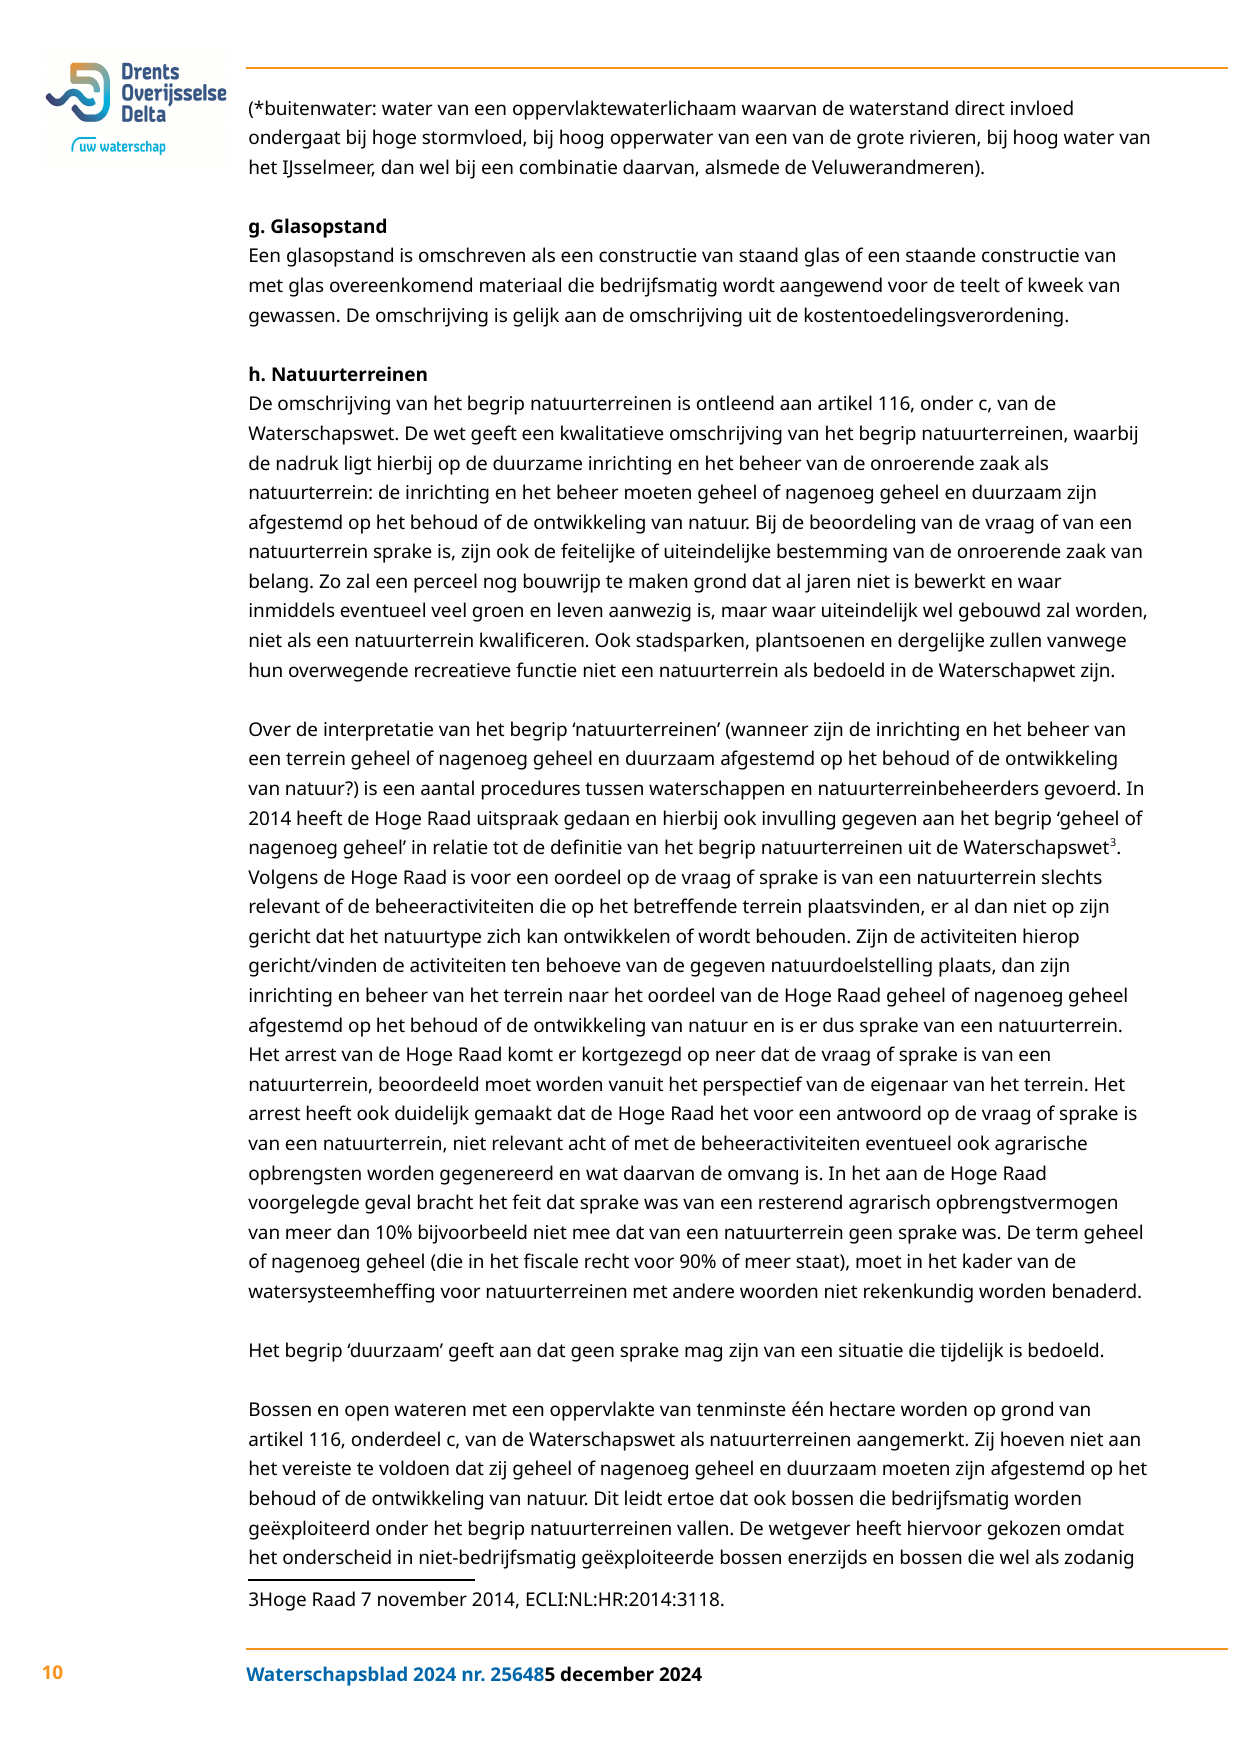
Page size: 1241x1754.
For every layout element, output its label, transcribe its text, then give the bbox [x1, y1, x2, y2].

text Een glasopstand is omschreven als een constructie van staand glas of een staande constructie van met glas overeenkomend materiaal die bedrijfsmatig wordt aangewend voor de teelt of kweek van gewassen. De omschrijving is gelijk aan de omschrijving uit de kostentoedelingsverordening. [248, 243, 1152, 328]
text Over de interpretatie van het begrip ‘natuurterreinen’ (wanneer zijn de inrichting en het beheer van een terrein geheel of nagenoeg geheel en duurzaam afgestemd op het behoud of de ontwikkeling van natuur?) is een aantal procedures tussen waterschappen en natuurterreinbeheerders gevoerd. In 2014 heeft de Hoge Raad uitspraak gedaan en hierbij ook invulling gegeven aan het begrip ‘geheel of nagenoeg geheel’ in relatie tot de definitie van het begrip natuurterreinen uit de Waterschapswet. Volgens de Hoge Raad is voor een oordeel op de vraag of sprake is van een natuurterrein slechts relevant of de beheeractiviteiten die op het betreffende terrein plaatsvinden, er al dan niet op zijn gericht dat het natuurtype zich kan ontwikkelen of wordt behouden. Zijn de activiteiten hierop gericht/vinden de activiteiten ten behoeve van de gegeven natuurdoelstelling plaats, dan zijn inrichting en beheer van het terrein naar het oordeel van de Hoge Raad geheel of nagenoeg geheel afgestemd op het behoud of de ontwikkeling van natuur en is er dus sprake van een natuurterrein. Het arrest van de Hoge Raad komt er kortgezegd op neer dat de vraag of sprake is van een natuurterrein, beoordeeld moet worden vanuit het perspectief van de eigenaar van het terrein. Het arrest heeft ook duidelijk gemaakt dat de Hoge Raad het voor een antwoord op de vraag of sprake is van een natuurterrein, niet relevant acht of met de beheeractiviteiten eventueel ook agrarische opbrengsten worden gegenereerd en wat daarvan de omvang is. In het aan de Hoge Raad voorgelegde geval bracht het feit dat sprake was van een resterend agrarisch opbrengstvermogen van meer dan 10% bijvoorbeeld niet mee dat van een natuurterrein geen sprake was. De term geheel of nagenoeg geheel (die in het fiscale recht voor 90% of meer staat), moet in het kader van de watersysteemheffing voor natuurterreinen met andere woorden niet rekenkundig worden benaderd. [248, 716, 1152, 1304]
text h. Natuurterreinen [248, 361, 1152, 387]
text De omschrijving van het begrip natuurterreinen is ontleend aan artikel 116, onder c, van de Waterschapswet. De wet geeft een kwalitatieve omschrijving van het begrip natuurterreinen, waarbij de nadruk ligt hierbij op de duurzame inrichting en het beheer van de onroerende zaak als natuurterrein: de inrichting en het beheer moeten geheel of nagenoeg geheel en duurzaam zijn afgestemd op het behoud of de ontwikkeling van natuur. Bij de beoordeling van de vraag of van een natuurterrein sprake is, zijn ook de feitelijke of uiteindelijke bestemming van de onroerende zaak van belang. Zo zal een perceel nog bouwrijp te maken grond dat al jaren niet is bewerkt en waar inmiddels eventueel veel groen en leven aanwezig is, maar waar uiteindelijk wel gebouwd zal worden, niet als een natuurterrein kwalificeren. Ook stadsparken, plantsoenen en dergelijke zullen vanwege hun overwegende recreatieve functie niet een natuurterrein als bedoeld in de Waterschapwet zijn. [248, 391, 1152, 683]
text g. Glasopstand [248, 213, 1152, 239]
text Bossen en open wateren met een oppervlakte van tenminste één hectare worden op grond van artikel 116, onderdeel c, van de Waterschapswet als natuurterreinen aangemerkt. Zij hoeven niet aan het vereiste te voldoen dat zij geheel of nagenoeg geheel en duurzaam moeten zijn afgestemd op het behoud of de ontwikkeling van natuur. Dit leidt ertoe dat ook bossen die bedrijfsmatig worden geëxploiteerd onder het begrip natuurterreinen vallen. De wetgever heeft hiervoor gekozen omdat het onderscheid in niet-bedrijfsmatig geëxploiteerde bossen enerzijds en bossen die wel als zodanig [248, 1396, 1152, 1570]
text (*buitenwater: water van een oppervlaktewaterlichaam waarvan de waterstand direct invloed ondergaat bij hoge stormvloed, bij hoog opperwater van een van de grote rivieren, bij hoog water van het IJsselmeer, dan wel bij een combinatie daarvan, alsmede de Veluwerandmeren). [248, 95, 1152, 180]
text Hoge Raad 7 november 2014, ECLI:NL:HR:2014:3118. [248, 1586, 1152, 1612]
picture [41, 47, 231, 172]
text Het begrip ‘duurzaam’ geeft aan dat geen sprake mag zijn van een situatie die tijdelijk is bedoeld. [248, 1337, 1152, 1363]
